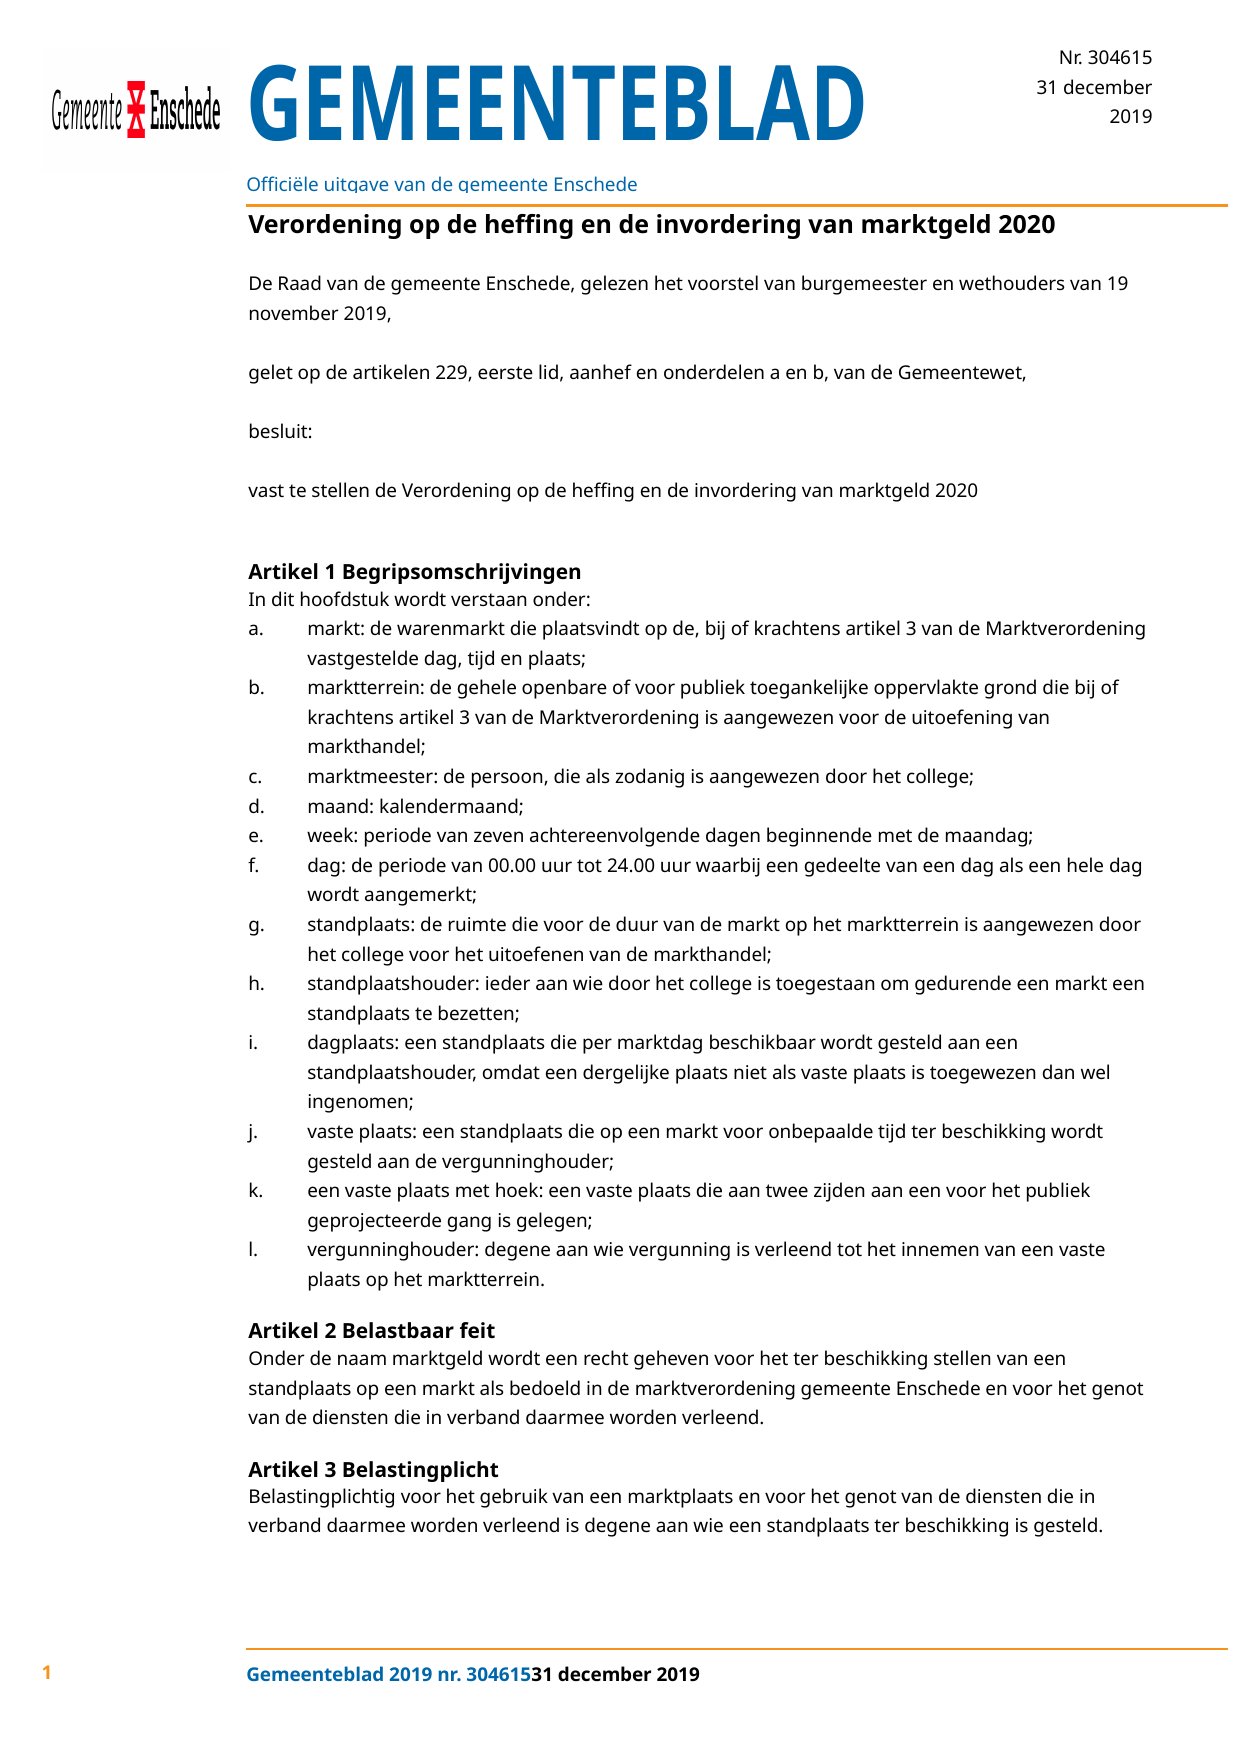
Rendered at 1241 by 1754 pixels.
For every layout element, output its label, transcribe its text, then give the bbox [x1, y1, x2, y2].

text De Raad van de gemeente Enschede, gelezen het voorstel van burgemeester en wethouders van 19 november 2019, [248, 270, 1152, 326]
list een vaste plaats met hoek: een vaste plaats die aan twee zijden aan een voor het publiek geprojecteerde gang is gelegen; [248, 1177, 1152, 1233]
list markt: de warenmarkt die plaatsvindt op de, bij of krachtens artikel 3 van de Marktverordening vastgestelde dag, tijd en plaats; [248, 615, 1152, 671]
text Artikel 2 Belastbaar feit [248, 1317, 1152, 1345]
list standplaatshouder: ieder aan wie door het college is toegestaan om gedurende een markt een standplaats te bezetten; [248, 970, 1152, 1026]
text In dit hoofdstuk wordt verstaan onder: [248, 586, 1152, 612]
list dag: de periode van 00.00 uur tot 24.00 uur waarbij een gedeelte van een dag als een hele dag wordt aangemerkt; [248, 852, 1152, 907]
list week: periode van zeven achtereenvolgende dagen beginnende met de maandag; [248, 822, 1152, 848]
text gelet op de artikelen 229, eerste lid, aanhef en onderdelen a en b, van de Gemeentewet, [248, 359, 1152, 385]
list standplaats: de ruimte die voor de duur van de markt op het marktterrein is aangewezen door het college voor het uitoefenen van de markthandel; [248, 911, 1152, 967]
list dagplaats: een standplaats die per marktdag beschikbaar wordt gesteld aan een standplaatshouder, omdat een dergelijke plaats niet als vaste plaats is toegewezen dan wel ingenomen; [248, 1029, 1152, 1114]
picture [41, 47, 231, 172]
text besluit: [248, 418, 1152, 444]
text Belastingplichtig voor het gebruik van een marktplaats en voor het genot van de diensten die in verband daarmee worden verleend is degene aan wie een standplaats ter beschikking is gesteld. [248, 1483, 1152, 1538]
list marktmeester: de persoon, die als zodanig is aangewezen door het college; [248, 763, 1152, 789]
list marktterrein: de gehele openbare of voor publiek toegankelijke oppervlakte grond die bij of krachtens artikel 3 van de Marktverordening is aangewezen voor de uitoefening van markthandel; [248, 674, 1152, 759]
list vergunninghouder: degene aan wie vergunning is verleend tot het innemen van een vaste plaats op het marktterrein. [248, 1237, 1152, 1292]
text vast te stellen de Verordening op de heffing en de invordering van marktgeld 2020 [248, 477, 1152, 503]
text Verordening op de heffing en de invordering van marktgeld 2020 [248, 207, 1152, 241]
list vaste plaats: een standplaats die op een markt voor onbepaalde tijd ter beschikking wordt gesteld aan de vergunninghouder; [248, 1118, 1152, 1174]
list maand: kalendermaand; [248, 793, 1152, 819]
text Artikel 1 Begripsomschrijvingen [248, 557, 1152, 586]
text Artikel 3 Belastingplicht [248, 1455, 1152, 1483]
text Onder de naam marktgeld wordt een recht geheven voor het ter beschikking stellen van een standplaats op een markt als bedoeld in de marktverordening gemeente Enschede en voor het genot van de diensten die in verband daarmee worden verleend. [248, 1345, 1152, 1430]
